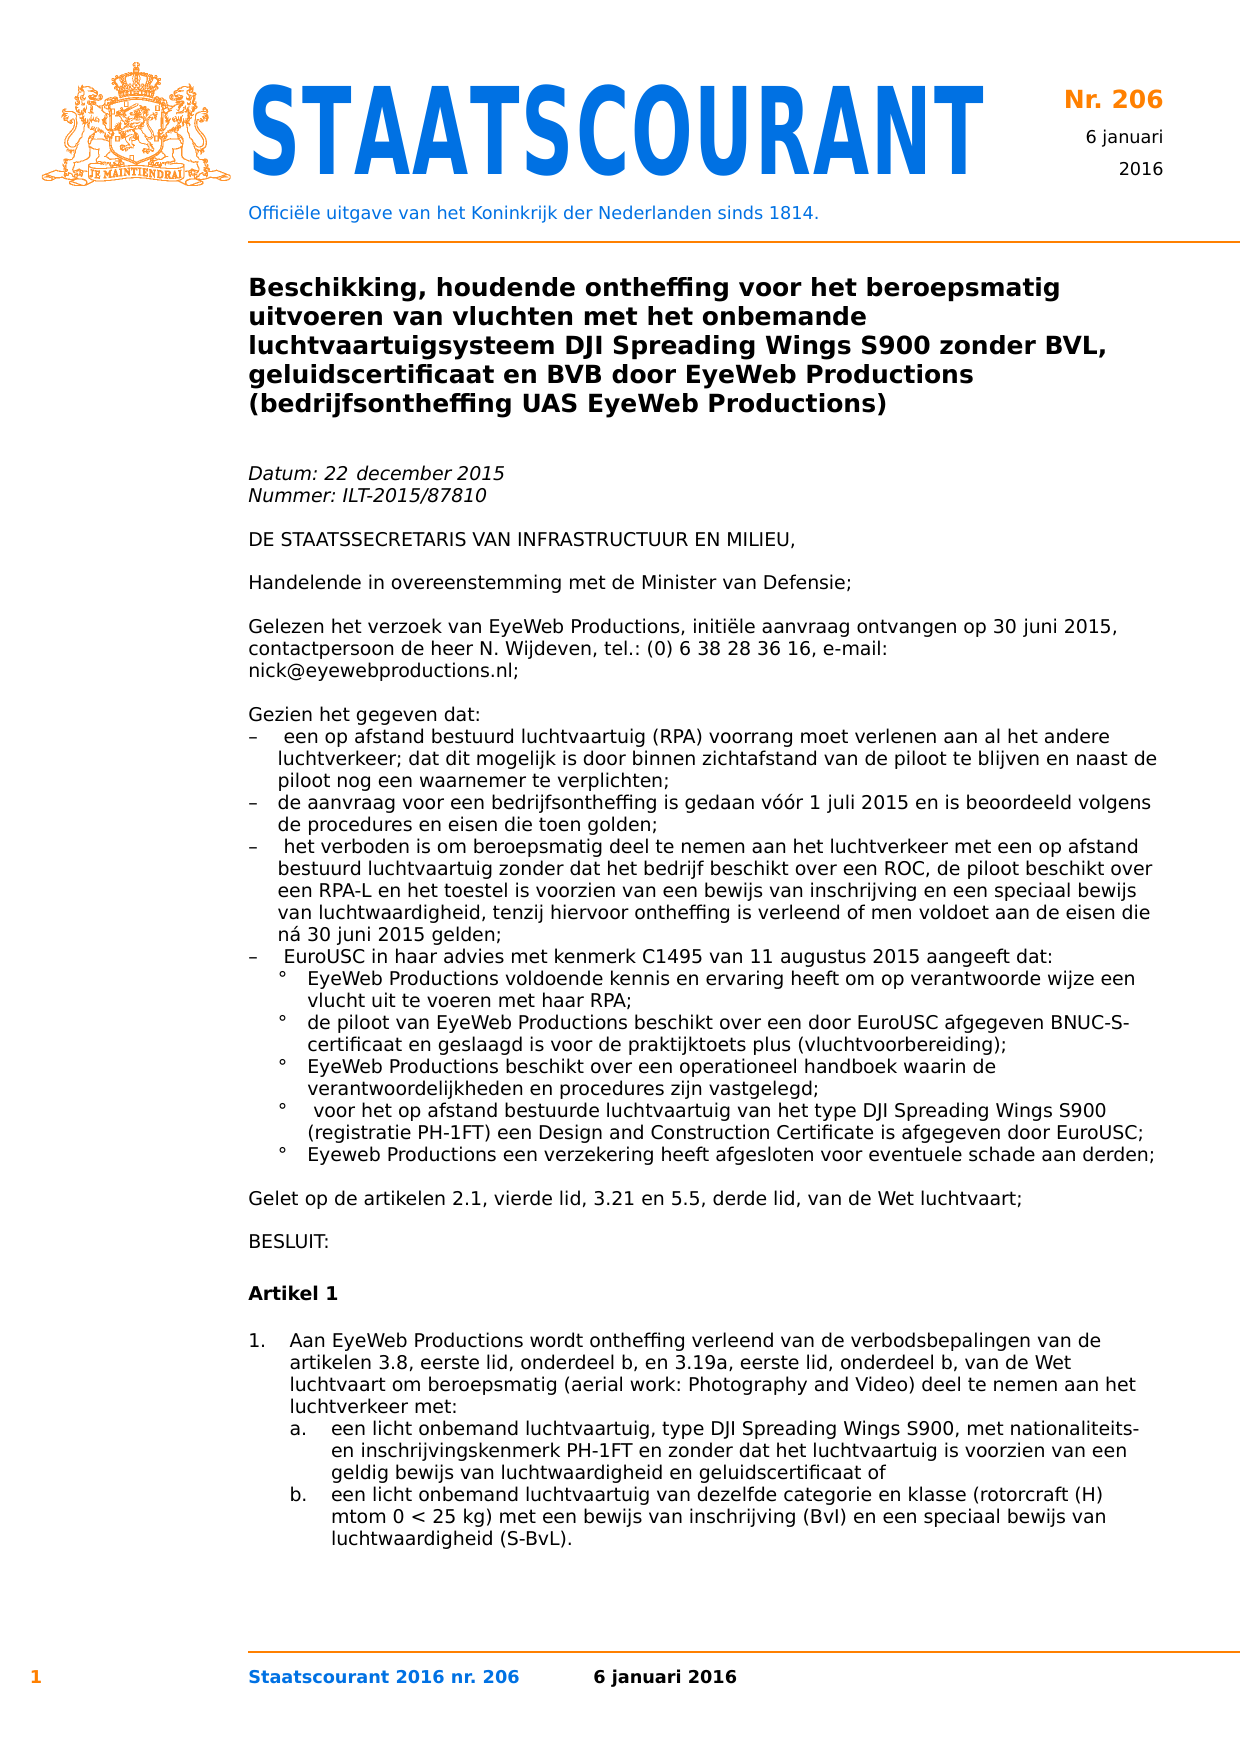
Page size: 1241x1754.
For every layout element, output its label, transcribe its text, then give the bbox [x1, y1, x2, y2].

text Nummer: ILT-2015/87810 [248, 484, 1163, 507]
table_header STAATSCOURANT [248, 62, 998, 203]
text ° Eyeweb Productions een verzekering heeft afgesloten voor eventuele schade aan derden; [278, 1143, 1163, 1166]
subtitle Artikel 1 [248, 1283, 1163, 1305]
text 1. Aan EyeWeb Productions wordt ontheffing verleend van de verbodsbepalingen van de artikelen 3.8, eerste lid, onderdeel b, en 3.19a, eerste lid, onderdeel b, van de Wet luchtvaart om beroepsmatig (aerial work: Photography and Video) deel te nemen aan het luchtverkeer met: [248, 1330, 1163, 1418]
text – het verboden is om beroepsmatig deel te nemen aan het luchtverkeer met een op afstand bestuurd luchtvaartuig zonder dat het bedrijf beschikt over een ROC, de piloot beschikt over een RPA-L en het toestel is voorzien van een bewijs van inschrijving en een speciaal bewijs van luchtwaardigheid, tenzij hiervoor ontheffing is verleend of men voldoet aan de eisen die ná 30 juni 2015 gelden; [248, 836, 1163, 946]
text Gezien het gegeven dat: [248, 704, 1163, 726]
text – EuroUSC in haar advies met kenmerk C1495 van 11 augustus 2015 aangeeft dat: [248, 946, 1163, 968]
text ° EyeWeb Productions beschikt over een operationeel handboek waarin de verantwoordelijkheden en procedures zijn vastgelegd; [278, 1056, 1163, 1099]
subtitle Beschikking, houdende ontheffing voor het beroepsmatig uitvoeren van vluchten met het onbemande luchtvaartuigsysteem DJI Spreading Wings S900 zonder BVL, geluidscertificaat en BVB door EyeWeb Productions (bedrijfsontheffing UAS EyeWeb Productions) [248, 273, 1163, 419]
text Datum: 22 december 2015 [248, 463, 1163, 484]
text ° EyeWeb Productions voldoende kennis en ervaring heeft om op verantwoorde wijze een vlucht uit te voeren met haar RPA; [278, 968, 1163, 1012]
text a. een licht onbemand luchtvaartuig, type DJI Spreading Wings S900, met nationaliteits- en inschrijvingskenmerk PH-1FT en zonder dat het luchtvaartuig is voorzien van een geldig bewijs van luchtwaardigheid en geluidscertificaat of [289, 1418, 1163, 1484]
text Gelet op de artikelen 2.1, vierde lid, 3.21 en 5.5, derde lid, van de Wet luchtvaart; [248, 1187, 1163, 1209]
text Gelezen het verzoek van EyeWeb Productions, initiële aanvraag ontvangen op 30 juni 2015, contactpersoon de heer N. Wijdeven, tel.: (0) 6 38 28 36 16, e-mail: nick@eyewebproductions.nl; [248, 616, 1163, 682]
text Handelende in overeenstemming met de Minister van Defensie; [248, 572, 1163, 594]
table_header Nr. 206 [998, 62, 1240, 121]
table_cell Officiële uitgave van het Koninkrijk der Nederlanden sinds 1814. [248, 203, 1240, 241]
table_cell 2016 [998, 153, 1240, 203]
text DE STAATSSECRETARIS VAN INFRASTRUCTUUR EN MILIEU, [248, 528, 1163, 550]
picture [41, 62, 231, 186]
table_cell 6 januari [998, 121, 1240, 153]
text ° voor het op afstand bestuurde luchtvaartuig van het type DJI Spreading Wings S900 (registratie PH-1FT) een Design and Construction Certificate is afgegeven door EuroUSC; [278, 1099, 1163, 1143]
text ° de piloot van EyeWeb Productions beschikt over een door EuroUSC afgegeven BNUC-S-certificaat en geslaagd is voor de praktijktoets plus (vluchtvoorbereiding); [278, 1012, 1163, 1056]
text BESLUIT: [248, 1231, 1163, 1253]
text – de aanvraag voor een bedrijfsontheffing is gedaan vóór 1 juli 2015 en is beoordeeld volgens de procedures en eisen die toen golden; [248, 792, 1163, 836]
text – een op afstand bestuurd luchtvaartuig (RPA) voorrang moet verlenen aan al het andere luchtverkeer; dat dit mogelijk is door binnen zichtafstand van de piloot te blijven en naast de piloot nog een waarnemer te verplichten; [248, 726, 1163, 792]
text b. een licht onbemand luchtvaartuig van dezelfde categorie en klasse (rotorcraft (H) mtom 0 < 25 kg) met een bewijs van inschrijving (BvI) en een speciaal bewijs van luchtwaardigheid (S-BvL). [289, 1484, 1163, 1550]
table_header [25, 62, 248, 241]
